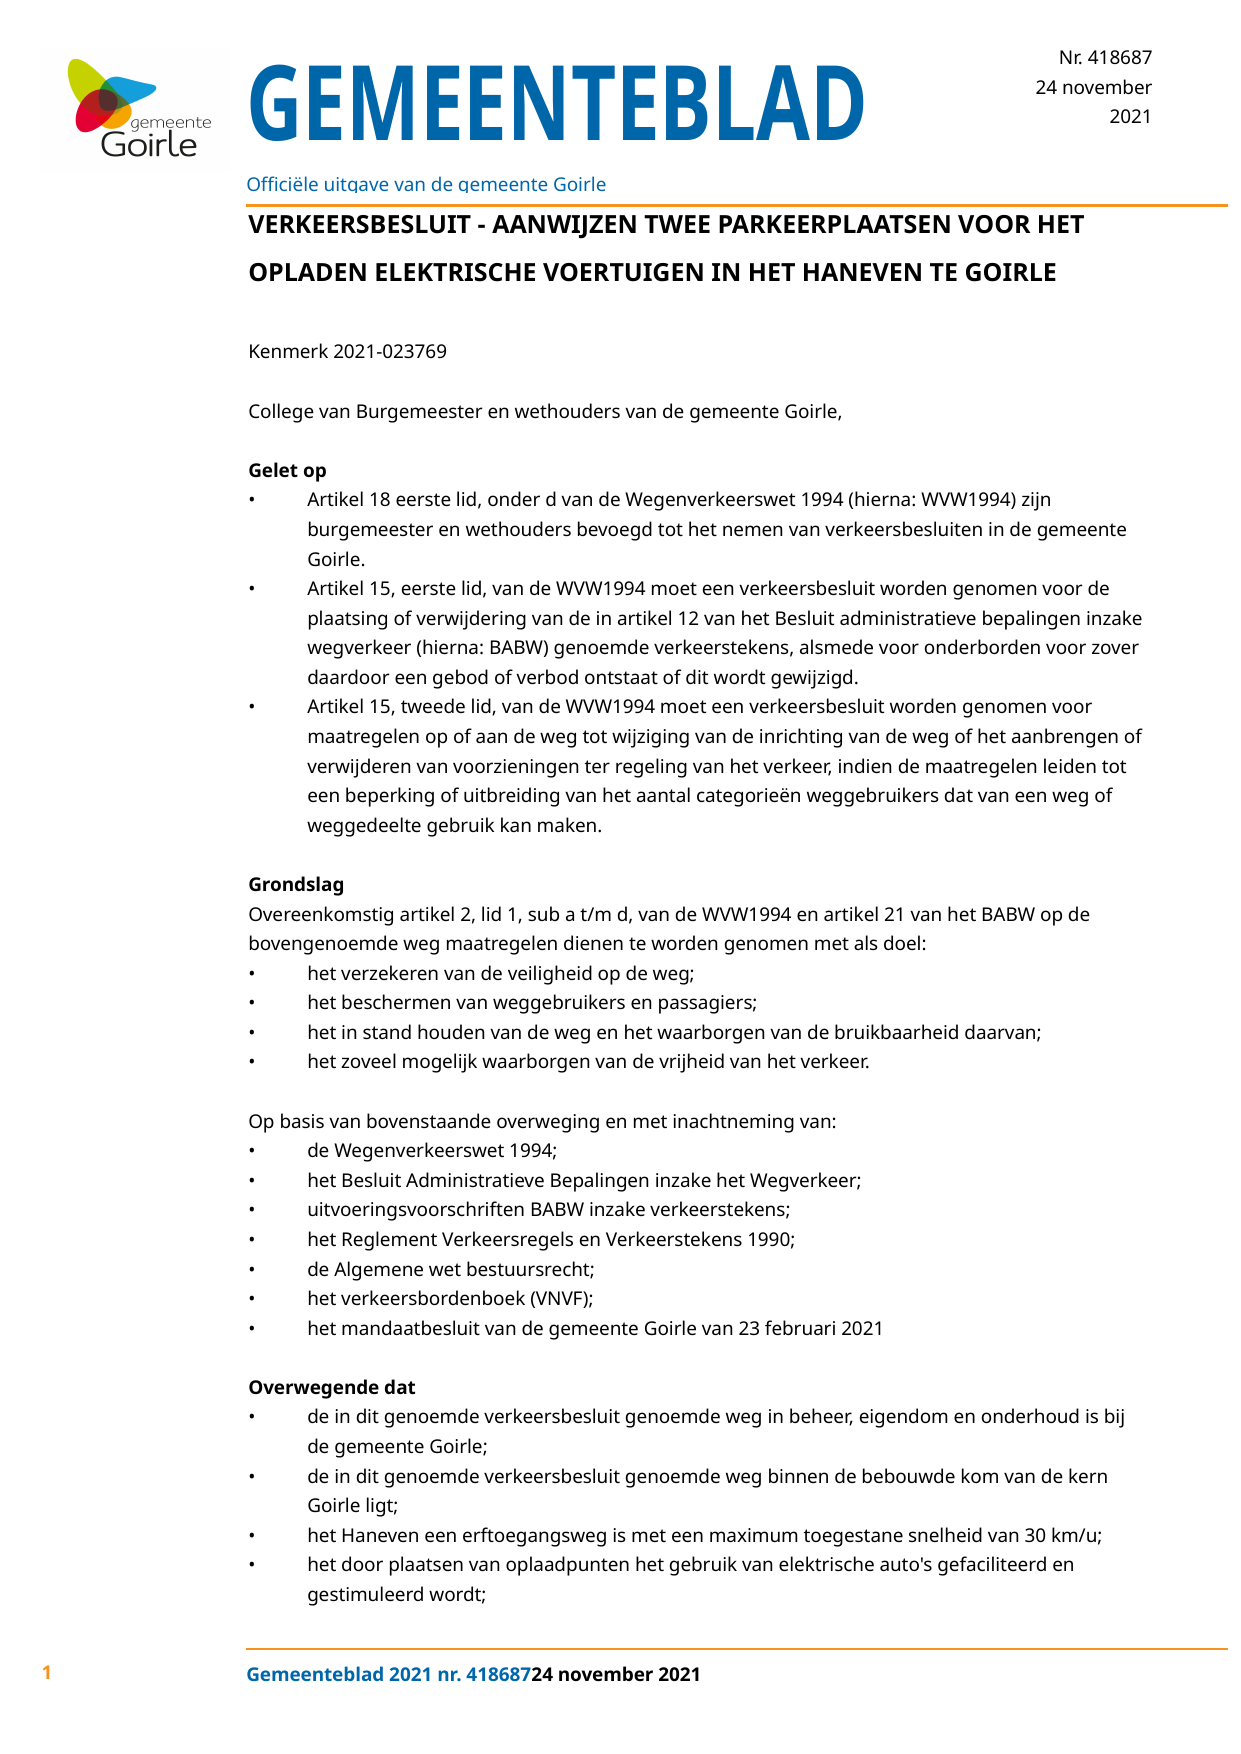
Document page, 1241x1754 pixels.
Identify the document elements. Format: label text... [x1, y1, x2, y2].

list de Wegenverkeerswet 1994; [248, 1137, 1152, 1163]
text VERKEERSBESLUIT - AANWIJZEN TWEE PARKEERPLAATSEN VOOR HET OPLADEN ELEKTRISCHE VOERTUIGEN IN HET HANEVEN TE GOIRLE [248, 207, 1152, 288]
list het door plaatsen van oplaadpunten het gebruik van elektrische auto's gefaciliteerd en gestimuleerd wordt; [248, 1552, 1152, 1607]
list Artikel 15, eerste lid, van de WVW1994 moet een verkeersbesluit worden genomen voor de plaatsing of verwijdering van de in artikel 12 van het Besluit administratieve bepalingen inzake wegverkeer (hierna: BABW) genoemde verkeerstekens, alsmede voor onderborden voor zover daardoor een gebod of verbod ontstaat of dit wordt gewijzigd. [248, 575, 1152, 690]
text Overeenkomstig artikel 2, lid 1, sub a t/m d, van de WVW1994 en artikel 21 van het BABW op de bovengenoemde weg maatregelen dienen te worden genomen met als doel: [248, 901, 1152, 956]
text Gelet op [248, 457, 1152, 483]
list het beschermen van weggebruikers en passagiers; [248, 989, 1152, 1015]
list uitvoeringsvoorschriften BABW inzake verkeerstekens; [248, 1197, 1152, 1222]
text Grondslag [248, 871, 1152, 897]
list het verkeersbordenboek (VNVF); [248, 1285, 1152, 1311]
list de in dit genoemde verkeersbesluit genoemde weg in beheer, eigendom en onderhoud is bij de gemeente Goirle; [248, 1404, 1152, 1459]
text Overwegende dat [248, 1374, 1152, 1400]
text Op basis van bovenstaande overweging en met inachtneming van: [248, 1108, 1152, 1133]
list Artikel 15, tweede lid, van de WVW1994 moet een verkeersbesluit worden genomen voor maatregelen op of aan de weg tot wijziging van de inrichting van de weg of het aanbrengen of verwijderen van voorzieningen ter regeling van het verkeer, indien de maatregelen leiden tot een beperking of uitbreiding van het aantal categorieën weggebruikers dat van een weg of weggedeelte gebruik kan maken. [248, 694, 1152, 838]
list het Besluit Administratieve Bepalingen inzake het Wegverkeer; [248, 1167, 1152, 1193]
list het verzekeren van de veiligheid op de weg; [248, 960, 1152, 986]
list de Algemene wet bestuursrecht; [248, 1256, 1152, 1281]
text College van Burgemeester en wethouders van de gemeente Goirle, [248, 398, 1152, 423]
list Artikel 18 eerste lid, onder d van de Wegenverkeerswet 1994 (hierna: WVW1994) zijn burgemeester en wethouders bevoegd tot het nemen van verkeersbesluiten in de gemeente Goirle. [248, 487, 1152, 571]
list het Reglement Verkeersregels en Verkeerstekens 1990; [248, 1226, 1152, 1252]
list het Haneven een erftoegangsweg is met een maximum toegestane snelheid van 30 km/u; [248, 1522, 1152, 1548]
list de in dit genoemde verkeersbesluit genoemde weg binnen de bebouwde kom van de kern Goirle ligt; [248, 1463, 1152, 1518]
picture [41, 47, 231, 172]
text Kenmerk 2021-023769 [248, 339, 1152, 364]
list het zoveel mogelijk waarborgen van de vrijheid van het verkeer. [248, 1049, 1152, 1074]
list het in stand houden van de weg en het waarborgen van de bruikbaarheid daarvan; [248, 1019, 1152, 1045]
list het mandaatbesluit van de gemeente Goirle van 23 februari 2021 [248, 1315, 1152, 1341]
